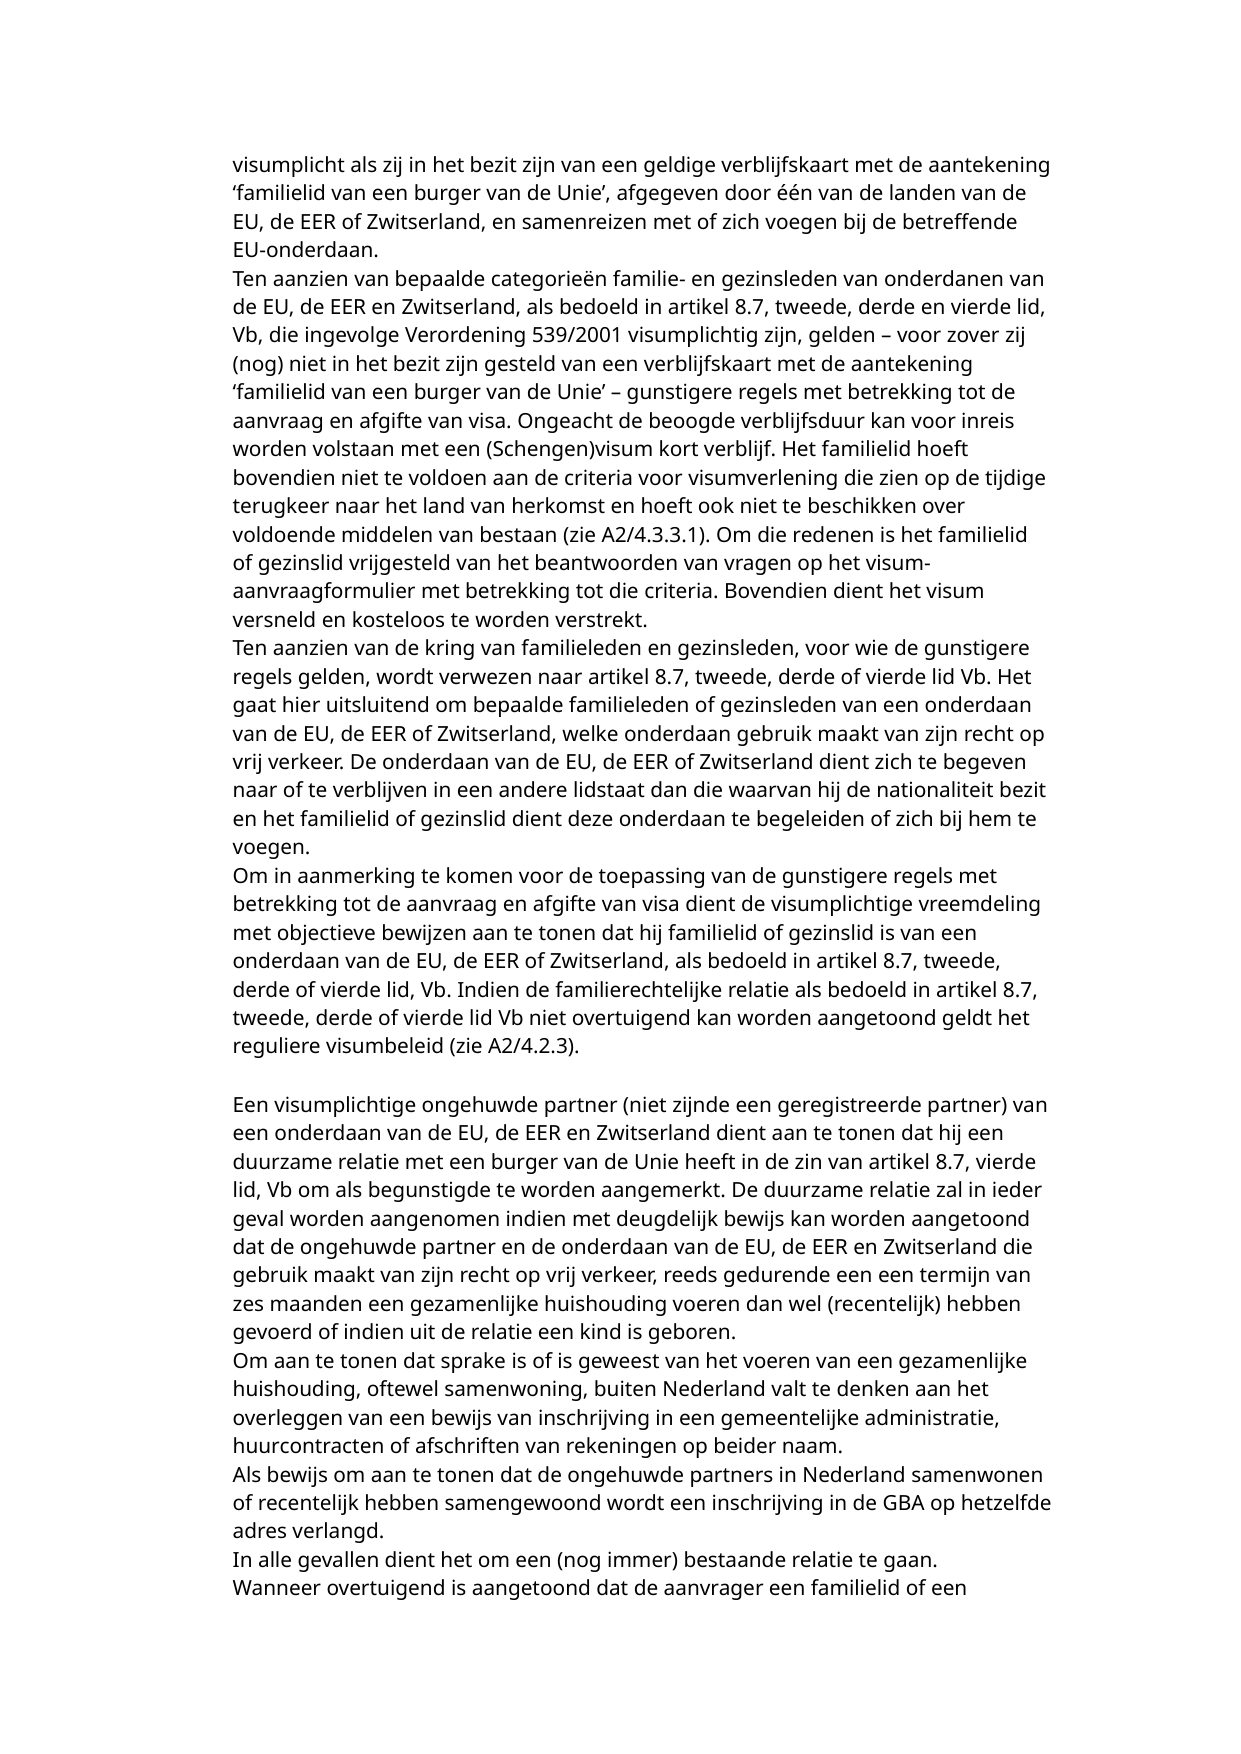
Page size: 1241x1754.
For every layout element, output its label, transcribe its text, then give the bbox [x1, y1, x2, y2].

text visumplicht als zij in het bezit zijn van een geldige verblijfskaart met de aantekening ‘familielid van een burger van de Unie’, afgegeven door één van de landen van de EU, de EER of Zwitserland, en samenreizen met of zich voegen bij de betreffende EU-onderdaan. [232, 150, 1053, 264]
text Als bewijs om aan te tonen dat de ongehuwde partners in Nederland samenwonen of recentelijk hebben samengewoond wordt een inschrijving in de GBA op hetzelfde adres verlangd. [232, 1460, 1053, 1545]
text Om in aanmerking te komen voor de toepassing van de gunstigere regels met betrekking tot de aanvraag en afgifte van visa dient de visumplichtige vreemdeling met objectieve bewijzen aan te tonen dat hij familielid of gezinslid is van een onderdaan van de EU, de EER of Zwitserland, als bedoeld in artikel 8.7, tweede, derde of vierde lid, Vb. Indien de familierechtelijke relatie als bedoeld in artikel 8.7, tweede, derde of vierde lid Vb niet overtuigend kan worden aangetoond geldt het reguliere visumbeleid (zie A2/4.2.3). [232, 861, 1053, 1060]
text Een visumplichtige ongehuwde partner (niet zijnde een geregistreerde partner) van een onderdaan van de EU, de EER en Zwitserland dient aan te tonen dat hij een duurzame relatie met een burger van de Unie heeft in de zin van artikel 8.7, vierde lid, Vb om als begunstigde te worden aangemerkt. De duurzame relatie zal in ieder geval worden aangenomen indien met deugdelijk bewijs kan worden aangetoond dat de ongehuwde partner en de onderdaan van de EU, de EER en Zwitserland die gebruik maakt van zijn recht op vrij verkeer, reeds gedurende een een termijn van zes maanden een gezamenlijke huishouding voeren dan wel (recentelijk) hebben gevoerd of indien uit de relatie een kind is geboren. [232, 1090, 1053, 1346]
text Wanneer overtuigend is aangetoond dat de aanvrager een familielid of een [232, 1573, 1053, 1602]
text In alle gevallen dient het om een (nog immer) bestaande relatie te gaan. [232, 1545, 1053, 1573]
text Om aan te tonen dat sprake is of is geweest van het voeren van een gezamenlijke huishouding, oftewel samenwoning, buiten Nederland valt te denken aan het overleggen van een bewijs van inschrijving in een gemeentelijke administratie, huurcontracten of afschriften van rekeningen op beider naam. [232, 1346, 1053, 1460]
text Ten aanzien van de kring van familieleden en gezinsleden, voor wie de gunstigere regels gelden, wordt verwezen naar artikel 8.7, tweede, derde of vierde lid Vb. Het gaat hier uitsluitend om bepaalde familieleden of gezinsleden van een onderdaan van de EU, de EER of Zwitserland, welke onderdaan gebruik maakt van zijn recht op vrij verkeer. De onderdaan van de EU, de EER of Zwitserland dient zich te begeven naar of te verblijven in een andere lidstaat dan die waarvan hij de nationaliteit bezit en het familielid of gezinslid dient deze onderdaan te begeleiden of zich bij hem te voegen. [232, 633, 1053, 861]
text Ten aanzien van bepaalde categorieën familie- en gezinsleden van onderdanen van de EU, de EER en Zwitserland, als bedoeld in artikel 8.7, tweede, derde en vierde lid, Vb, die ingevolge Verordening 539/2001 visumplichtig zijn, gelden – voor zover zij (nog) niet in het bezit zijn gesteld van een verblijfskaart met de aantekening ‘familielid van een burger van de Unie’ – gunstigere regels met betrekking tot de aanvraag en afgifte van visa. Ongeacht de beoogde verblijfsduur kan voor inreis worden volstaan met een (Schengen)visum kort verblijf. Het familielid hoeft bovendien niet te voldoen aan de criteria voor visumverlening die zien op de tijdige terugkeer naar het land van herkomst en hoeft ook niet te beschikken over voldoende middelen van bestaan (zie A2/4.3.3.1). Om die redenen is het familielid of gezinslid vrijgesteld van het beantwoorden van vragen op het visum-aanvraagformulier met betrekking tot die criteria. Bovendien dient het visum versneld en kosteloos te worden verstrekt. [232, 264, 1053, 633]
